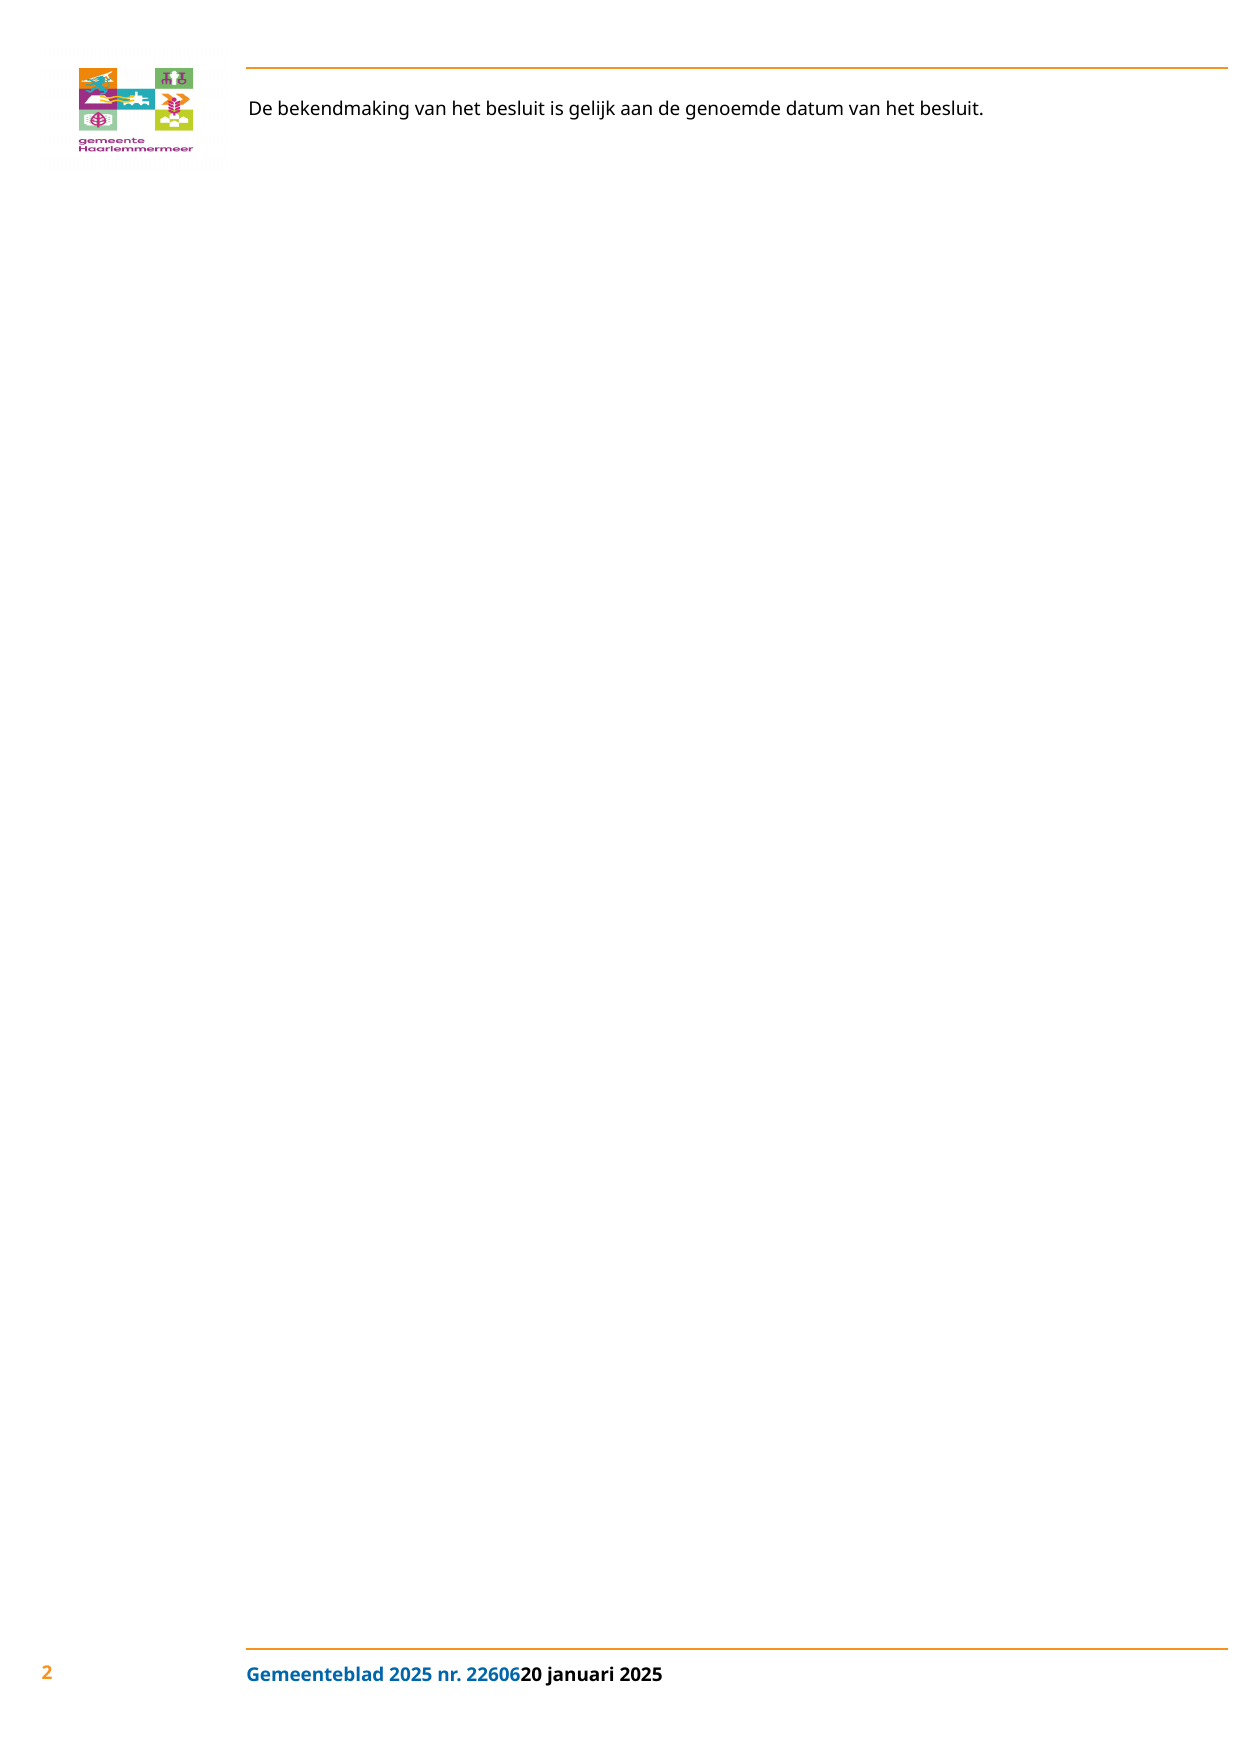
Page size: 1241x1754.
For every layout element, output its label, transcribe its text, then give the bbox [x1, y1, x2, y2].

text De bekendmaking van het besluit is gelijk aan de genoemde datum van het besluit. [248, 95, 1152, 121]
picture [41, 47, 231, 172]
